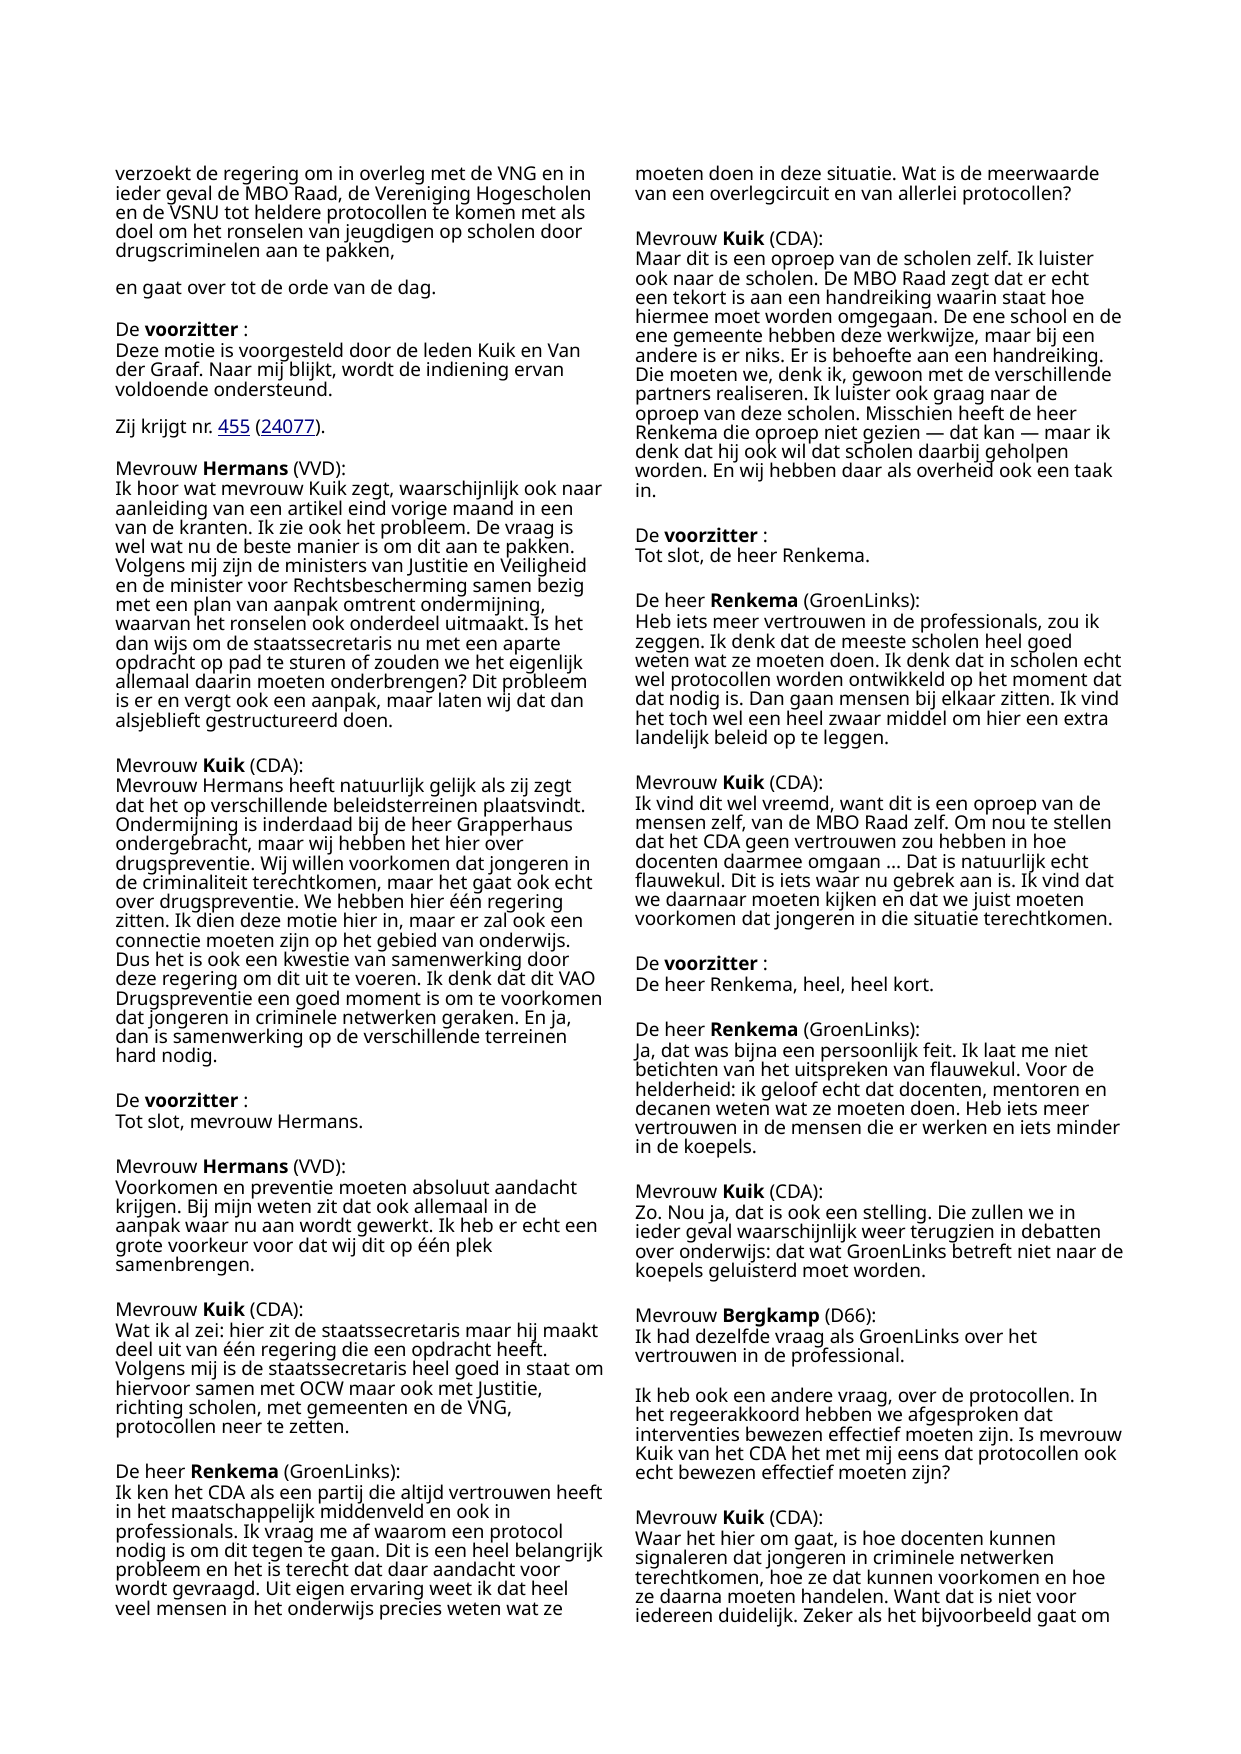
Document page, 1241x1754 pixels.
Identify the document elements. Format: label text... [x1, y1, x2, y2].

text De voorzitter : [635, 951, 1125, 976]
text Ik vind dit wel vreemd, want dit is een oproep van de mensen zelf, van de MBO Raad zelf. Om nou te stellen dat het CDA geen vertrouwen zou hebben in hoe docenten daarmee omgaan ... Dat is natuurlijk echt flauwekul. Dit is iets waar nu gebrek aan is. Ik vind dat we daarnaar moeten kijken en dat we juist moeten voorkomen dat jongeren in die situatie terechtkomen. [635, 795, 1125, 930]
text Mevrouw Kuik (CDA): [635, 225, 1125, 250]
text Ik heb ook een andere vraag, over de protocollen. In het regeerakkoord hebben we afgesproken dat interventies bewezen effectief moeten zijn. Is mevrouw Kuik van het CDA het met mij eens dat protocollen ook echt bewezen effectief moeten zijn? [635, 1387, 1125, 1483]
text Maar dit is een oproep van de scholen zelf. Ik luister ook naar de scholen. De MBO Raad zegt dat er echt een tekort is aan een handreiking waarin staat hoe hiermee moet worden omgegaan. De ene school en de ene gemeente hebben deze werkwijze, maar bij een andere is er niks. Er is behoefte aan een handreiking. Die moeten we, denk ik, gewoon met de verschillende partners realiseren. Ik luister ook graag naar de oproep van deze scholen. Misschien heeft de heer Renkema die oproep niet gezien — dat kan — maar ik denk dat hij ook wil dat scholen daarbij geholpen worden. En wij hebben daar als overheid ook een taak in. [635, 250, 1125, 501]
text moeten doen in deze situatie. Wat is de meerwaarde van een overlegcircuit en van allerlei protocollen? [635, 165, 1125, 204]
text Mevrouw Kuik (CDA): [635, 769, 1125, 795]
text De voorzitter : [635, 522, 1125, 547]
text Mevrouw Hermans (VVD): [115, 455, 605, 480]
text Heb iets meer vertrouwen in de professionals, zou ik zeggen. Ik denk dat de meeste scholen heel goed weten wat ze moeten doen. Ik denk dat in scholen echt wel protocollen worden ontwikkeld op het moment dat dat nodig is. Dan gaan mensen bij elkaar zitten. Ik vind het toch wel een heel zwaar middel om hier een extra landelijk beleid op te leggen. [635, 613, 1125, 748]
text Ik had dezelfde vraag als GroenLinks over het vertrouwen in de professional. [635, 1328, 1125, 1366]
text Mevrouw Bergkamp (D66): [635, 1302, 1125, 1328]
text Mevrouw Kuik (CDA): [115, 752, 605, 777]
text verzoekt de regering om in overleg met de VNG en in ieder geval de MBO Raad, de Vereniging Hogescholen en de VSNU tot heldere protocollen te komen met als doel om het ronselen van jeugdigen op scholen door drugscriminelen aan te pakken, [115, 165, 605, 262]
text Voorkomen en preventie moeten absoluut aandacht krijgen. Bij mijn weten zit dat ook allemaal in de aanpak waar nu aan wordt gewerkt. Ik heb er echt een grote voorkeur voor dat wij dit op één plek samenbrengen. [115, 1179, 605, 1275]
text Ja, dat was bijna een persoonlijk feit. Ik laat me niet betichten van het uitspreken van flauwekul. Voor de helderheid: ik geloof echt dat docenten, mentoren en decanen weten wat ze moeten doen. Heb iets meer vertrouwen in de mensen die er werken en iets minder in de koepels. [635, 1042, 1125, 1158]
text De heer Renkema (GroenLinks): [115, 1458, 605, 1484]
text Deze motie is voorgesteld door de leden Kuik en Van der Graaf. Naar mij blijkt, wordt de indiening ervan voldoende ondersteund. [115, 342, 605, 400]
text Mevrouw Kuik (CDA): [115, 1296, 605, 1322]
text Tot slot, mevrouw Hermans. [115, 1113, 605, 1132]
text Zij krijgt nr. 455 (24077). [115, 418, 605, 437]
text Mevrouw Kuik (CDA): [635, 1178, 1125, 1204]
text Mevrouw Kuik (CDA): [635, 1504, 1125, 1530]
text De heer Renkema (GroenLinks): [635, 588, 1125, 613]
text De heer Renkema (GroenLinks): [635, 1016, 1125, 1042]
text Mevrouw Hermans heeft natuurlijk gelijk als zij zegt dat het op verschillende beleidsterreinen plaatsvindt. Ondermijning is inderdaad bij de heer Grapperhaus ondergebracht, maar wij hebben het hier over drugspreventie. Wij willen voorkomen dat jongeren in de criminaliteit terechtkomen, maar het gaat ook echt over drugspreventie. We hebben hier één regering zitten. Ik dien deze motie hier in, maar er zal ook een connectie moeten zijn op het gebied van onderwijs. Dus het is ook een kwestie van samenwerking door deze regering om dit uit te voeren. Ik denk dat dit VAO Drugspreventie een goed moment is om te voorkomen dat jongeren in criminele netwerken geraken. En ja, dan is samenwerking op de verschillende terreinen hard nodig. [115, 777, 605, 1067]
text en gaat over tot de orde van de dag. [115, 279, 605, 299]
text Mevrouw Hermans (VVD): [115, 1153, 605, 1179]
text De heer Renkema, heel, heel kort. [635, 976, 1125, 996]
text Wat ik al zei: hier zit de staatssecretaris maar hij maakt deel uit van één regering die een opdracht heeft. Volgens mij is de staatssecretaris heel goed in staat om hiervoor samen met OCW maar ook met Justitie, richting scholen, met gemeenten en de VNG, protocollen neer te zetten. [115, 1322, 605, 1437]
text Ik hoor wat mevrouw Kuik zegt, waarschijnlijk ook naar aanleiding van een artikel eind vorige maand in een van de kranten. Ik zie ook het probleem. De vraag is wel wat nu de beste manier is om dit aan te pakken. Volgens mij zijn de ministers van Justitie en Veiligheid en de minister voor Rechtsbescherming samen bezig met een plan van aanpak omtrent ondermijning, waarvan het ronselen ook onderdeel uitmaakt. Is het dan wijs om de staatssecretaris nu met een aparte opdracht op pad te sturen of zouden we het eigenlijk allemaal daarin moeten onderbrengen? Dit probleem is er en vergt ook een aanpak, maar laten wij dat dan alsjeblieft gestructureerd doen. [115, 480, 605, 731]
text Zo. Nou ja, dat is ook een stelling. Die zullen we in ieder geval waarschijnlijk weer terugzien in debatten over onderwijs: dat wat GroenLinks betreft niet naar de koepels geluisterd moet worden. [635, 1204, 1125, 1281]
text De voorzitter : [115, 316, 605, 342]
text De voorzitter : [115, 1087, 605, 1113]
text Waar het hier om gaat, is hoe docenten kunnen signaleren dat jongeren in criminele netwerken terechtkomen, hoe ze dat kunnen voorkomen en hoe ze daarna moeten handelen. Want dat is niet voor iedereen duidelijk. Zeker als het bijvoorbeeld gaat om [635, 1530, 1125, 1626]
text Tot slot, de heer Renkema. [635, 547, 1125, 567]
text Ik ken het CDA als een partij die altijd vertrouwen heeft in het maatschappelijk middenveld en ook in professionals. Ik vraag me af waarom een protocol nodig is om dit tegen te gaan. Dit is een heel belangrijk probleem en het is terecht dat daar aandacht voor wordt gevraagd. Uit eigen ervaring weet ik dat heel veel mensen in het onderwijs precies weten wat ze [115, 1484, 605, 1619]
